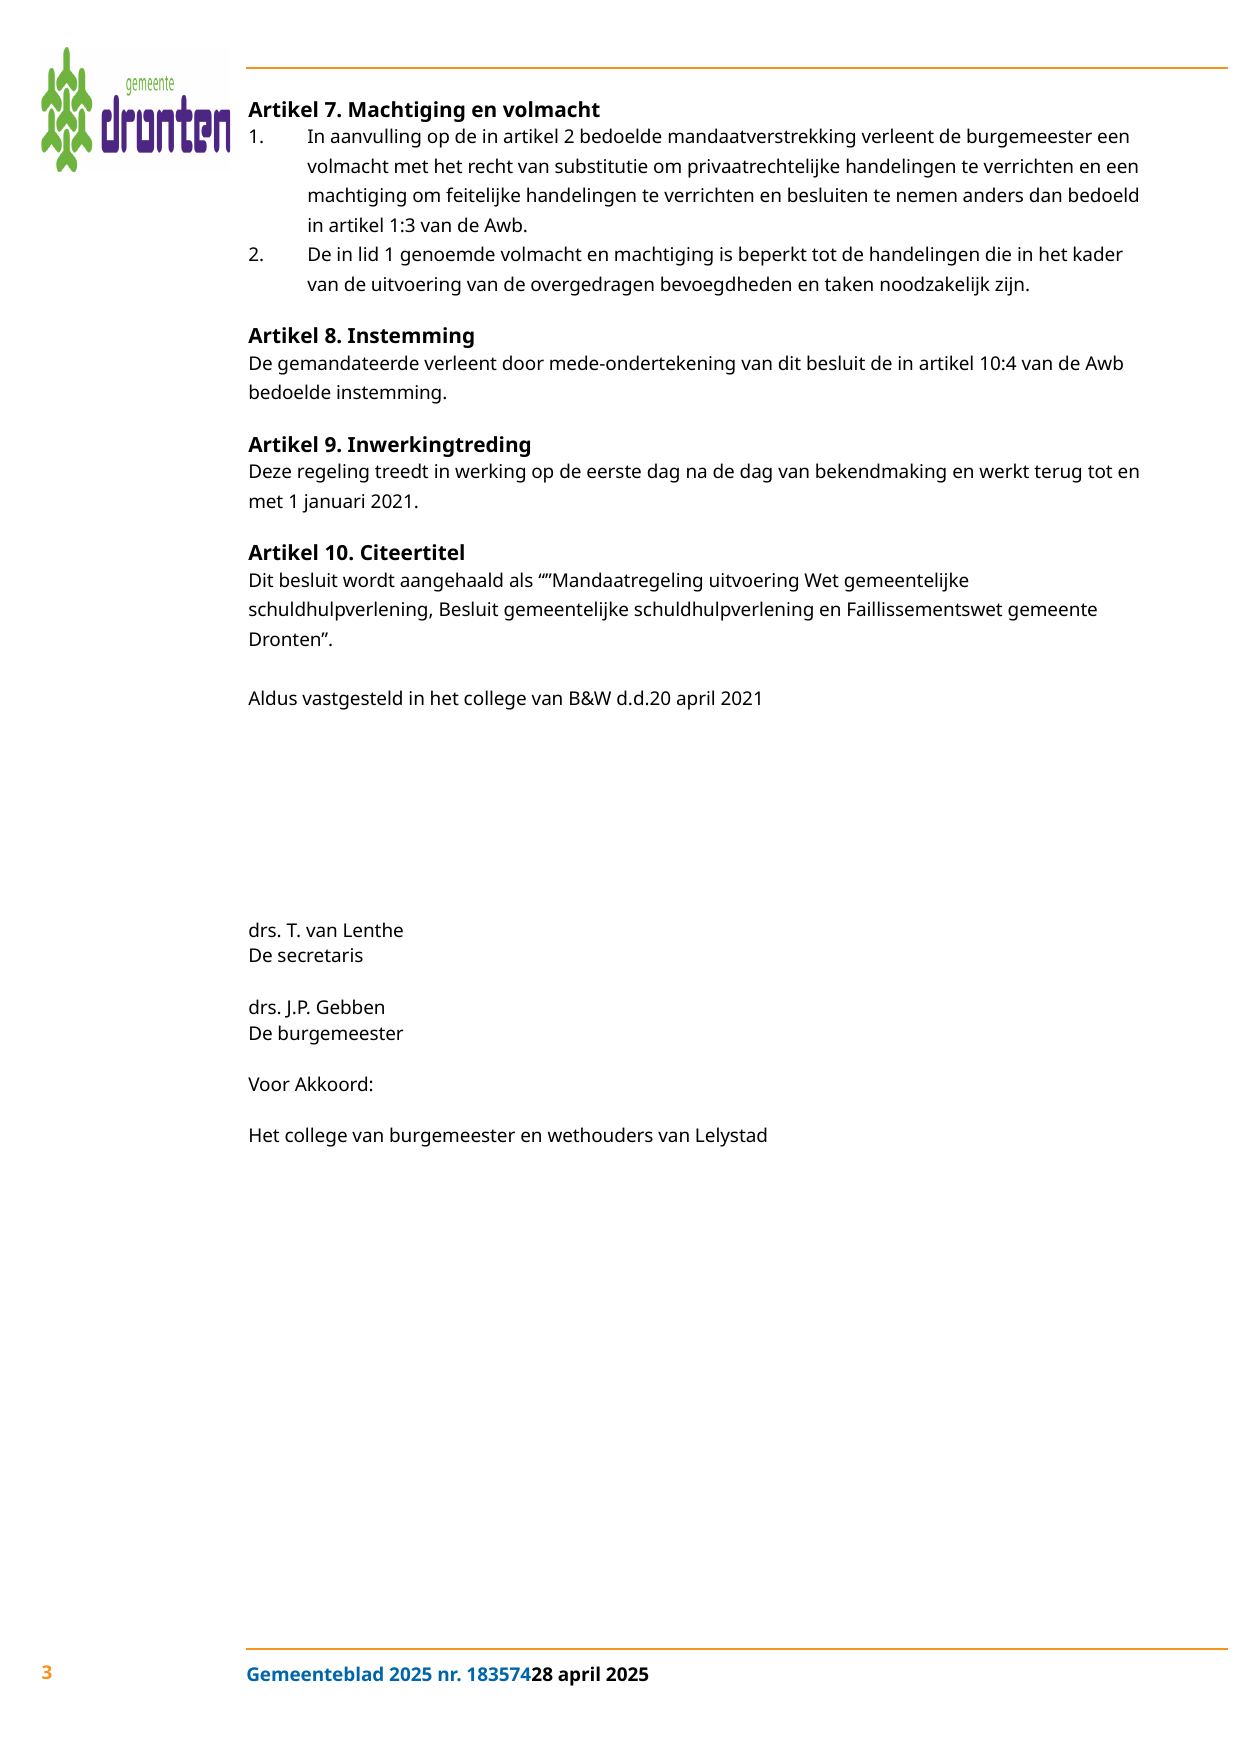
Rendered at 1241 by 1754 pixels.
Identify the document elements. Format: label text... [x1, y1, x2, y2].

text Voor Akkoord: [248, 1071, 1152, 1097]
text Artikel 10. Citeertitel [248, 538, 1152, 567]
text Artikel 7. Machtiging en volmacht [248, 95, 1152, 123]
picture [41, 47, 231, 172]
text Aldus vastgesteld in het college van B&W d.d.20 april 2021 [248, 685, 1152, 711]
text Artikel 8. Instemming [248, 322, 1152, 350]
text De burgemeester [248, 1020, 1152, 1045]
text Deze regeling treedt in werking op de eerste dag na de dag van bekendmaking en werkt terug tot en met 1 januari 2021. [248, 458, 1152, 514]
list In aanvulling op de in artikel 2 bedoelde mandaatverstrekking verleent de burgemeester een volmacht met het recht van substitutie om privaatrechtelijke handelingen te verrichten en een machtiging om feitelijke handelingen te verrichten en besluiten te nemen anders dan bedoeld in artikel 1:3 van de Awb. [248, 123, 1152, 238]
text drs. T. van Lenthe [248, 917, 1152, 942]
list De in lid 1 genoemde volmacht en machtiging is beperkt tot de handelingen die in het kader van de uitvoering van de overgedragen bevoegdheden en taken noodzakelijk zijn. [248, 242, 1152, 297]
text drs. J.P. Gebben [248, 994, 1152, 1020]
text De gemandateerde verleent door mede-ondertekening van dit besluit de in artikel 10:4 van de Awb bedoelde instemming. [248, 350, 1152, 405]
text Artikel 9. Inwerkingtreding [248, 430, 1152, 458]
text De secretaris [248, 942, 1152, 968]
text Het college van burgemeester en wethouders van Lelystad [248, 1123, 1152, 1148]
text Dit besluit wordt aangehaald als “”Mandaatregeling uitvoering Wet gemeentelijke schuldhulpverlening, Besluit gemeentelijke schuldhulpverlening en Faillissementswet gemeente Dronten”. [248, 567, 1152, 652]
